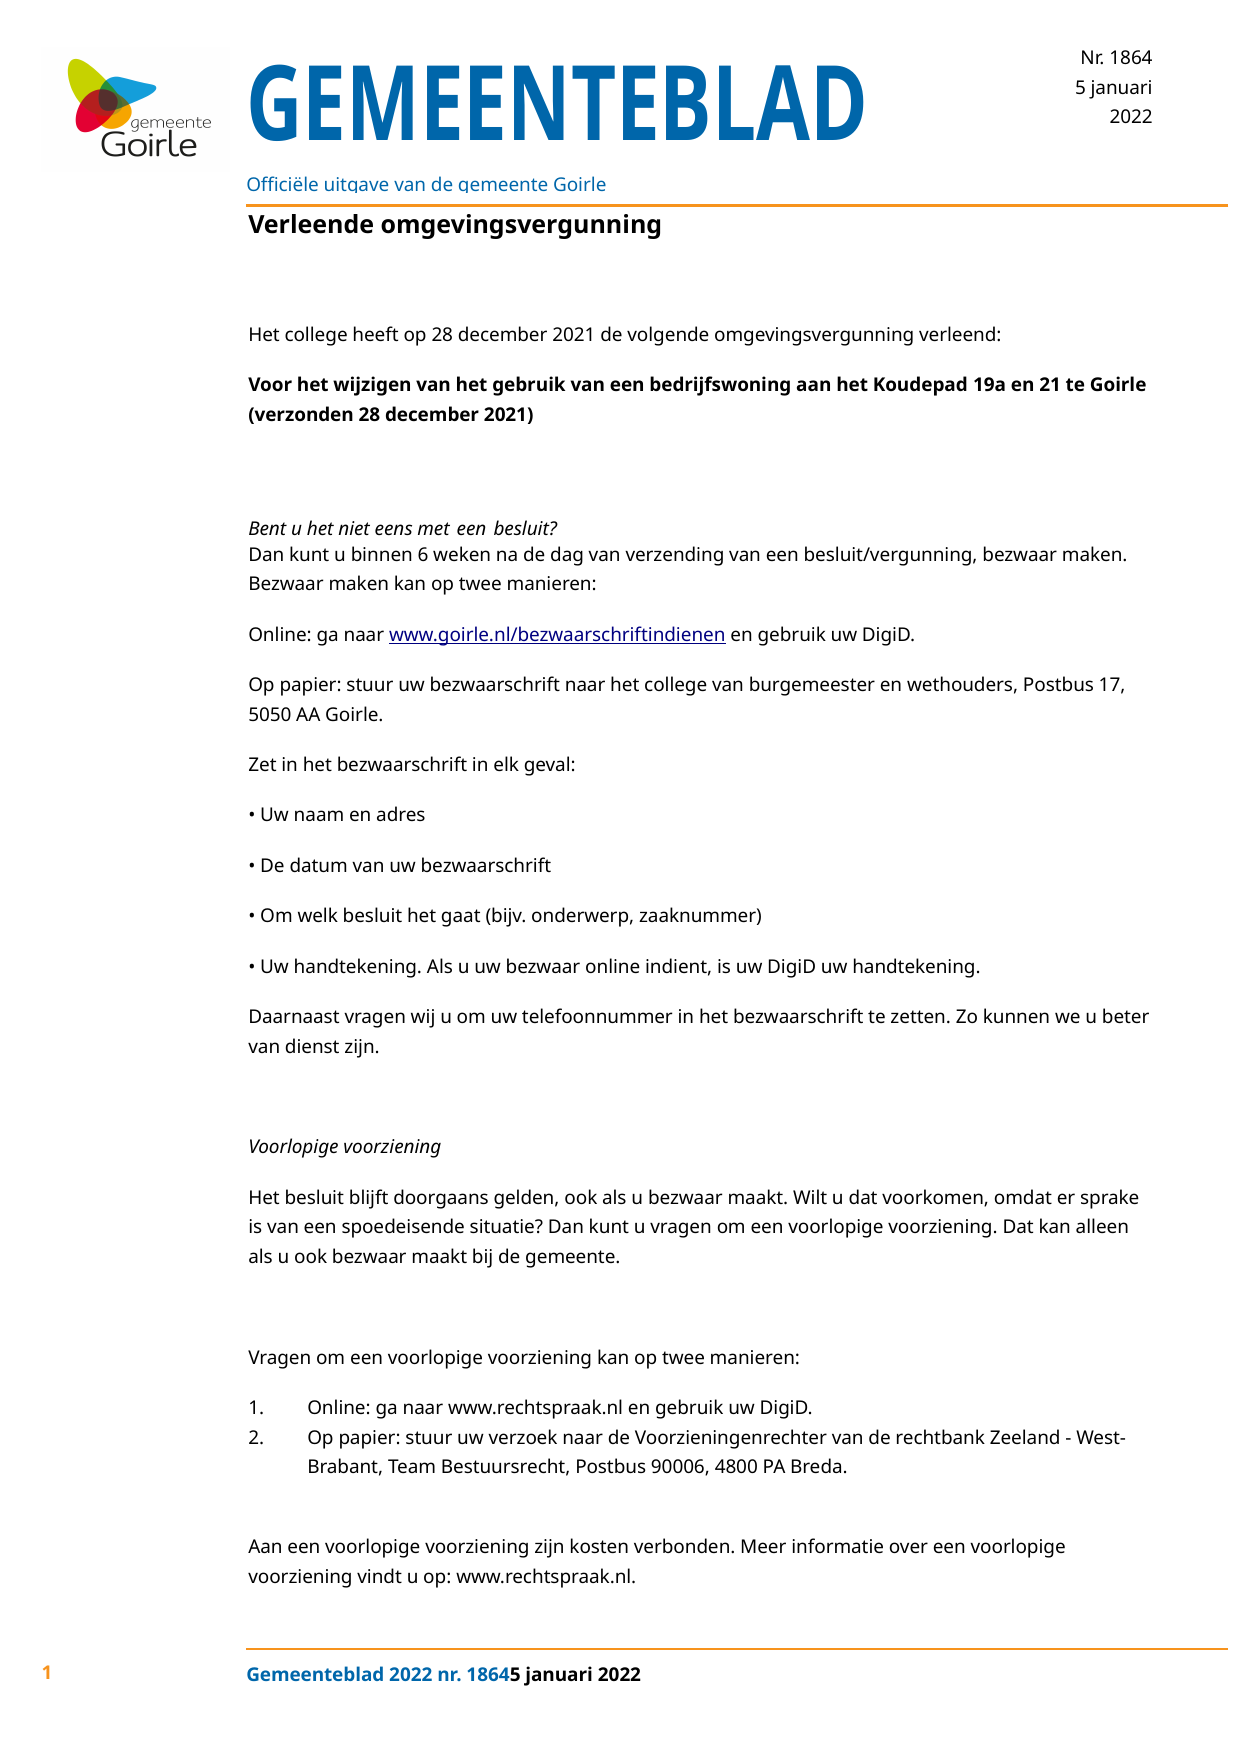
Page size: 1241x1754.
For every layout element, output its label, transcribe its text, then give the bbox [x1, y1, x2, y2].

text • Om welk besluit het gaat (bijv. onderwerp, zaaknummer) [248, 902, 1152, 928]
text Daarnaast vragen wij u om uw telefoonnummer in het bezwaarschrift te zetten. Zo kunnen we u beter van dienst zijn. [248, 1003, 1152, 1059]
text Dan kunt u binnen 6 weken na de dag van verzending van een besluit/vergunning, bezwaar maken. Bezwaar maken kan op twee manieren: [248, 541, 1152, 596]
picture [41, 47, 231, 172]
text Voor het wijzigen van het gebruik van een bedrijfswoning aan het Koudepad 19a en 21 te Goirle (verzonden 28 december 2021) [248, 371, 1152, 426]
text • De datum van uw bezwaarschrift [248, 852, 1152, 878]
text Vragen om een voorlopige voorziening kan op twee manieren: [248, 1344, 1152, 1370]
text Verleende omgevingsvergunning [248, 207, 1152, 241]
text Voorlopige voorziening [248, 1134, 1152, 1159]
text Online: ga naar www.goirle.nl/bezwaarschriftindienen en gebruik uw DigiD. [248, 621, 1152, 647]
text • Uw naam en adres [248, 802, 1152, 827]
text • Uw handtekening. Als u uw bezwaar online indient, is uw DigiD uw handtekening. [248, 953, 1152, 979]
text Aan een voorlopige voorziening zijn kosten verbonden. Meer informatie over een voorlopige voorziening vindt u op: www.rechtspraak.nl. [248, 1534, 1152, 1589]
text Op papier: stuur uw bezwaarschrift naar het college van burgemeester en wethouders, Postbus 17, 5050 AA Goirle. [248, 671, 1152, 727]
text Bent u het niet eens met een besluit? [248, 515, 1152, 541]
text Het college heeft op 28 december 2021 de volgende omgevingsvergunning verleend: [248, 321, 1152, 346]
list Op papier: stuur uw verzoek naar de Voorzieningenrechter van de rechtbank Zeeland - West-Brabant, Team Bestuursrecht, Postbus 90006, 4800 PA Breda. [248, 1424, 1152, 1479]
text Zet in het bezwaarschrift in elk geval: [248, 751, 1152, 777]
list Online: ga naar www.rechtspraak.nl en gebruik uw DigiD. [248, 1394, 1152, 1420]
text Het besluit blijft doorgaans gelden, ook als u bezwaar maakt. Wilt u dat voorkomen, omdat er sprake is van een spoedeisende situatie? Dan kunt u vragen om een voorlopige voorziening. Dat kan alleen als u ook bezwaar maakt bij de gemeente. [248, 1184, 1152, 1269]
